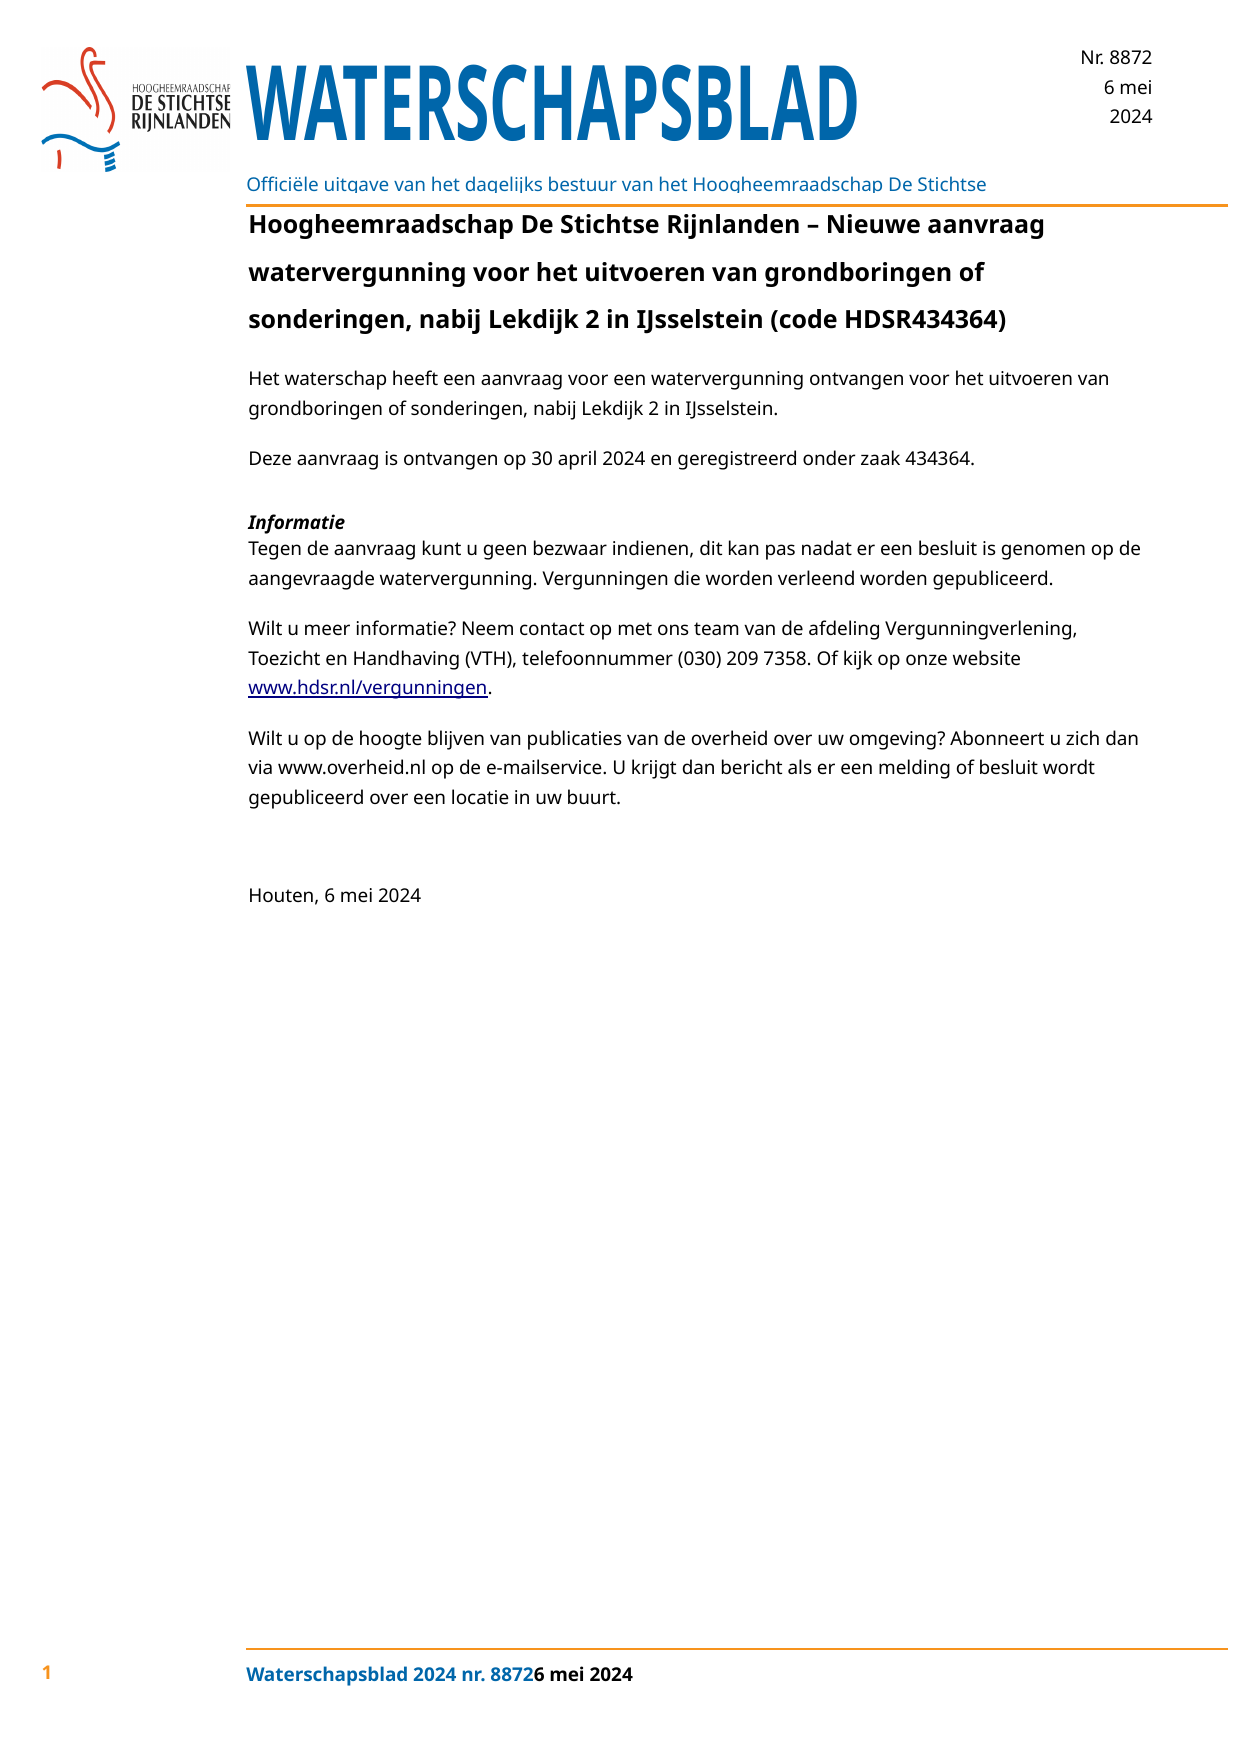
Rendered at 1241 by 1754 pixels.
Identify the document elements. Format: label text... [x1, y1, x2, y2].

text Houten, 6 mei 2024 [248, 882, 1152, 908]
text Wilt u op de hoogte blijven van publicaties van de overheid over uw omgeving? Abonneert u zich dan via www.overheid.nl op de e-mailservice. U krijgt dan bericht als er een melding of besluit wordt gepubliceerd over een locatie in uw buurt. [248, 725, 1152, 810]
text Tegen de aanvraag kunt u geen bezwaar indienen, dit kan pas nadat er een besluit is genomen op de aangevraagde watervergunning. Vergunningen die worden verleend worden gepubliceerd. [248, 535, 1152, 591]
text Hoogheemraadschap De Stichtse Rijnlanden – Nieuwe aanvraag watervergunning voor het uitvoeren van grondboringen of sonderingen, nabij Lekdijk 2 in IJsselstein (code HDSR434364) [248, 207, 1152, 336]
text Informatie [248, 509, 1152, 535]
text Wilt u meer informatie? Neem contact op met ons team van de afdeling Vergunningverlening, Toezicht en Handhaving (VTH), telefoonnummer (030) 209 7358. Of kijk op onze website www.hdsr.nl/vergunningen. [248, 615, 1152, 700]
text Het waterschap heeft een aanvraag voor een watervergunning ontvangen voor het uitvoeren van grondboringen of sonderingen, nabij Lekdijk 2 in IJsselstein. [248, 366, 1152, 421]
text Deze aanvraag is ontvangen op 30 april 2024 en geregistreerd onder zaak 434364. [248, 446, 1152, 471]
picture [41, 47, 231, 172]
